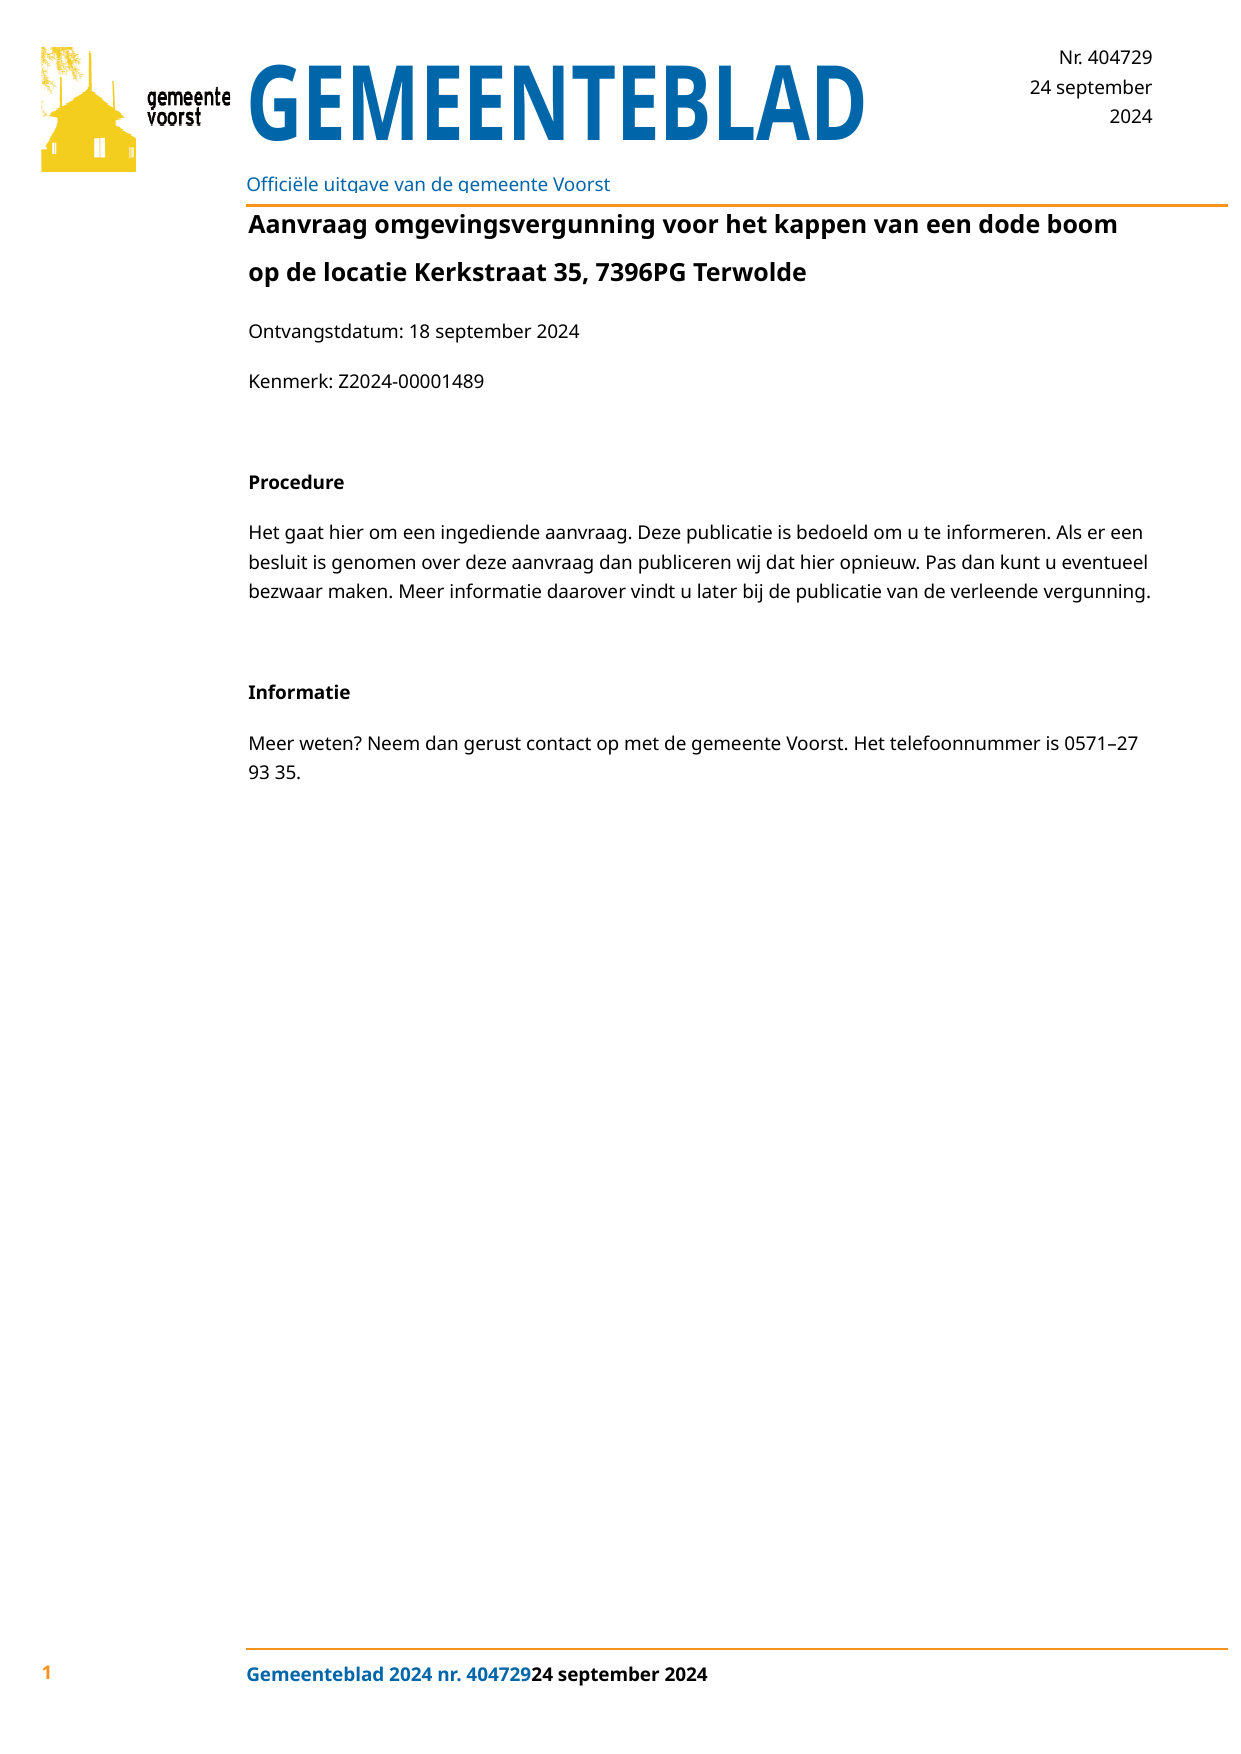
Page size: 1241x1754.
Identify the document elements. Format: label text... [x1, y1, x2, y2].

text Informatie [248, 679, 1152, 705]
text Kenmerk: Z2024-00001489 [248, 368, 1152, 394]
text Het gaat hier om een ingediende aanvraag. Deze publicatie is bedoeld om u te informeren. Als er een besluit is genomen over deze aanvraag dan publiceren wij dat hier opnieuw. Pas dan kunt u eventueel bezwaar maken. Meer informatie daarover vindt u later bij de publicatie van de verleende vergunning. [248, 519, 1152, 604]
text Procedure [248, 469, 1152, 495]
text Aanvraag omgevingsvergunning voor het kappen van een dode boom op de locatie Kerkstraat 35, 7396PG Terwolde [248, 207, 1152, 288]
text Ontvangstdatum: 18 september 2024 [248, 318, 1152, 344]
picture [41, 47, 231, 172]
text Meer weten? Neem dan gerust contact op met de gemeente Voorst. Het telefoonnummer is 0571–27 93 35. [248, 730, 1152, 785]
